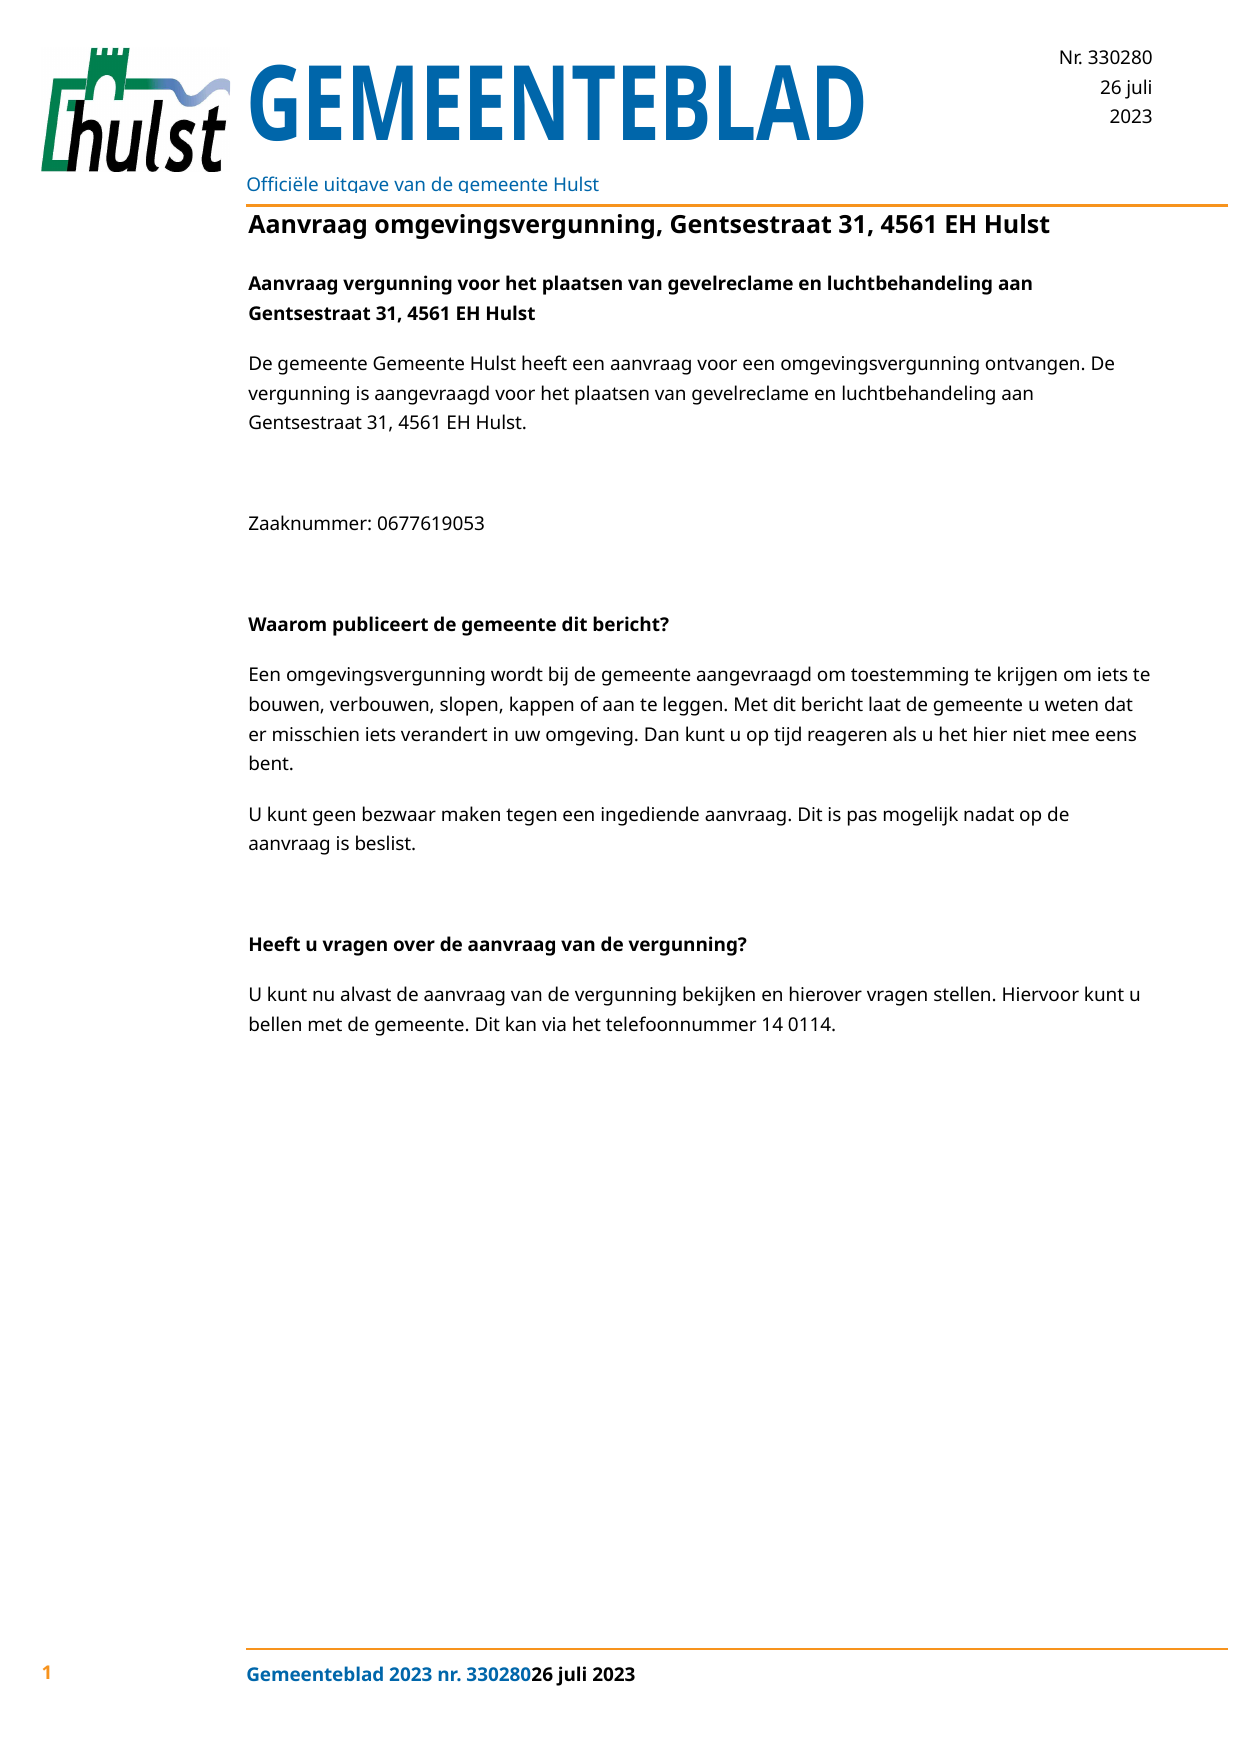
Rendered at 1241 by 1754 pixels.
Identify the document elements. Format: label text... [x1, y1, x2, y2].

picture [41, 47, 231, 172]
text Zaaknummer: 0677619053 [248, 510, 1152, 536]
text Heeft u vragen over de aanvraag van de vergunning? [248, 931, 1152, 957]
text U kunt geen bezwaar maken tegen een ingediende aanvraag. Dit is pas mogelijk nadat op de aanvraag is beslist. [248, 801, 1152, 856]
text U kunt nu alvast de aanvraag van de vergunning bekijken en hierover vragen stellen. Hiervoor kunt u bellen met de gemeente. Dit kan via het telefoonnummer 14 0114. [248, 982, 1152, 1037]
text Waarom publiceert de gemeente dit bericht? [248, 611, 1152, 637]
text Aanvraag vergunning voor het plaatsen van gevelreclame en luchtbehandeling aan Gentsestraat 31, 4561 EH Hulst [248, 270, 1152, 326]
text Aanvraag omgevingsvergunning, Gentsestraat 31, 4561 EH Hulst [248, 207, 1152, 241]
text De gemeente Gemeente Hulst heeft een aanvraag voor een omgevingsvergunning ontvangen. De vergunning is aangevraagd voor het plaatsen van gevelreclame en luchtbehandeling aan Gentsestraat 31, 4561 EH Hulst. [248, 350, 1152, 435]
text Een omgevingsvergunning wordt bij de gemeente aangevraagd om toestemming te krijgen om iets te bouwen, verbouwen, slopen, kappen of aan te leggen. Met dit bericht laat de gemeente u weten dat er misschien iets verandert in uw omgeving. Dan kunt u op tijd reageren als u het hier niet mee eens bent. [248, 662, 1152, 776]
